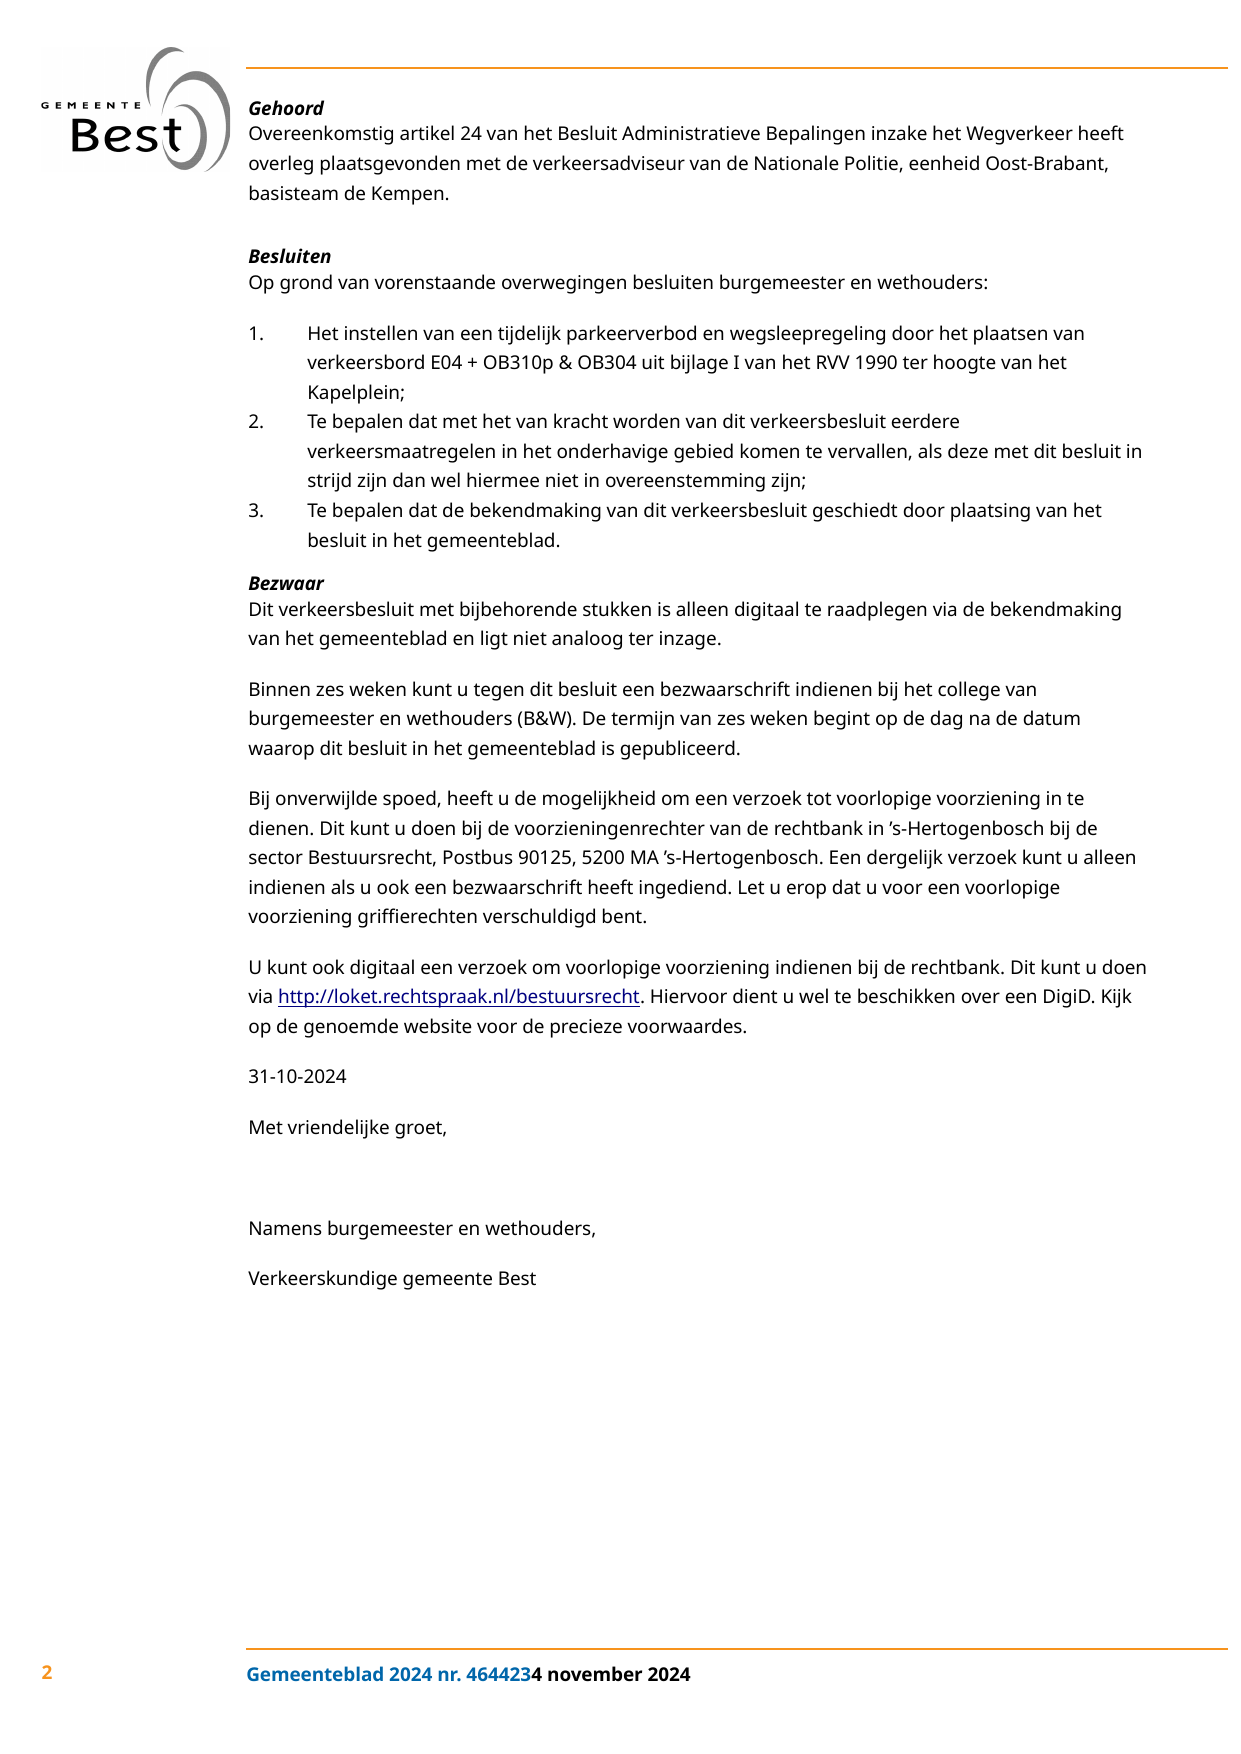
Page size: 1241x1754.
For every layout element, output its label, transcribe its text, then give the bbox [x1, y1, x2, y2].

text Binnen zes weken kunt u tegen dit besluit een bezwaarschrift indienen bij het college van burgemeester en wethouders (B&W). De termijn van zes weken begint op de dag na de datum waarop dit besluit in het gemeenteblad is gepubliceerd. [248, 676, 1152, 761]
text Op grond van vorenstaande overwegingen besluiten burgemeester en wethouders: [248, 269, 1152, 295]
text Bij onverwijlde spoed, heeft u de mogelijkheid om een verzoek tot voorlopige voorziening in te dienen. Dit kunt u doen bij de voorzieningenrechter van de rechtbank in ’s-Hertogenbosch bij de sector Bestuursrecht, Postbus 90125, 5200 MA ’s-Hertogenbosch. Een dergelijk verzoek kunt u alleen indienen als u ook een bezwaarschrift heeft ingediend. Let u erop dat u voor een voorlopige voorziening griffierechten verschuldigd bent. [248, 785, 1152, 929]
text Gehoord [248, 95, 1152, 121]
text Besluiten [248, 244, 1152, 269]
list Het instellen van een tijdelijk parkeerverbod en wegsleepregeling door het plaatsen van verkeersbord E04 + OB310p & OB304 uit bijlage I van het RVV 1990 ter hoogte van het Kapelplein; [248, 320, 1152, 405]
text Namens burgemeester en wethouders, [248, 1215, 1152, 1241]
text Bezwaar [248, 570, 1152, 596]
text U kunt ook digitaal een verzoek om voorlopige voorziening indienen bij de rechtbank. Dit kunt u doen via http://loket.rechtspraak.nl/bestuursrecht. Hiervoor dient u wel te beschikken over een DigiD. Kijk op de genoemde website voor de precieze voorwaardes. [248, 954, 1152, 1039]
list Te bepalen dat met het van kracht worden van dit verkeersbesluit eerdere verkeersmaatregelen in het onderhavige gebied komen te vervallen, als deze met dit besluit in strijd zijn dan wel hiermee niet in overeenstemming zijn; [248, 408, 1152, 493]
text Verkeerskundige gemeente Best [248, 1265, 1152, 1291]
text 31-10-2024 [248, 1064, 1152, 1089]
text Met vriendelijke groet, [248, 1114, 1152, 1140]
picture [41, 47, 231, 172]
text Overeenkomstig artikel 24 van het Besluit Administratieve Bepalingen inzake het Wegverkeer heeft overleg plaatsgevonden met de verkeersadviseur van de Nationale Politie, eenheid Oost-Brabant, basisteam de Kempen. [248, 121, 1152, 205]
text Dit verkeersbesluit met bijbehorende stukken is alleen digitaal te raadplegen via de bekendmaking van het gemeenteblad en ligt niet analoog ter inzage. [248, 596, 1152, 651]
list Te bepalen dat de bekendmaking van dit verkeersbesluit geschiedt door plaatsing van het besluit in het gemeenteblad. [248, 497, 1152, 553]
